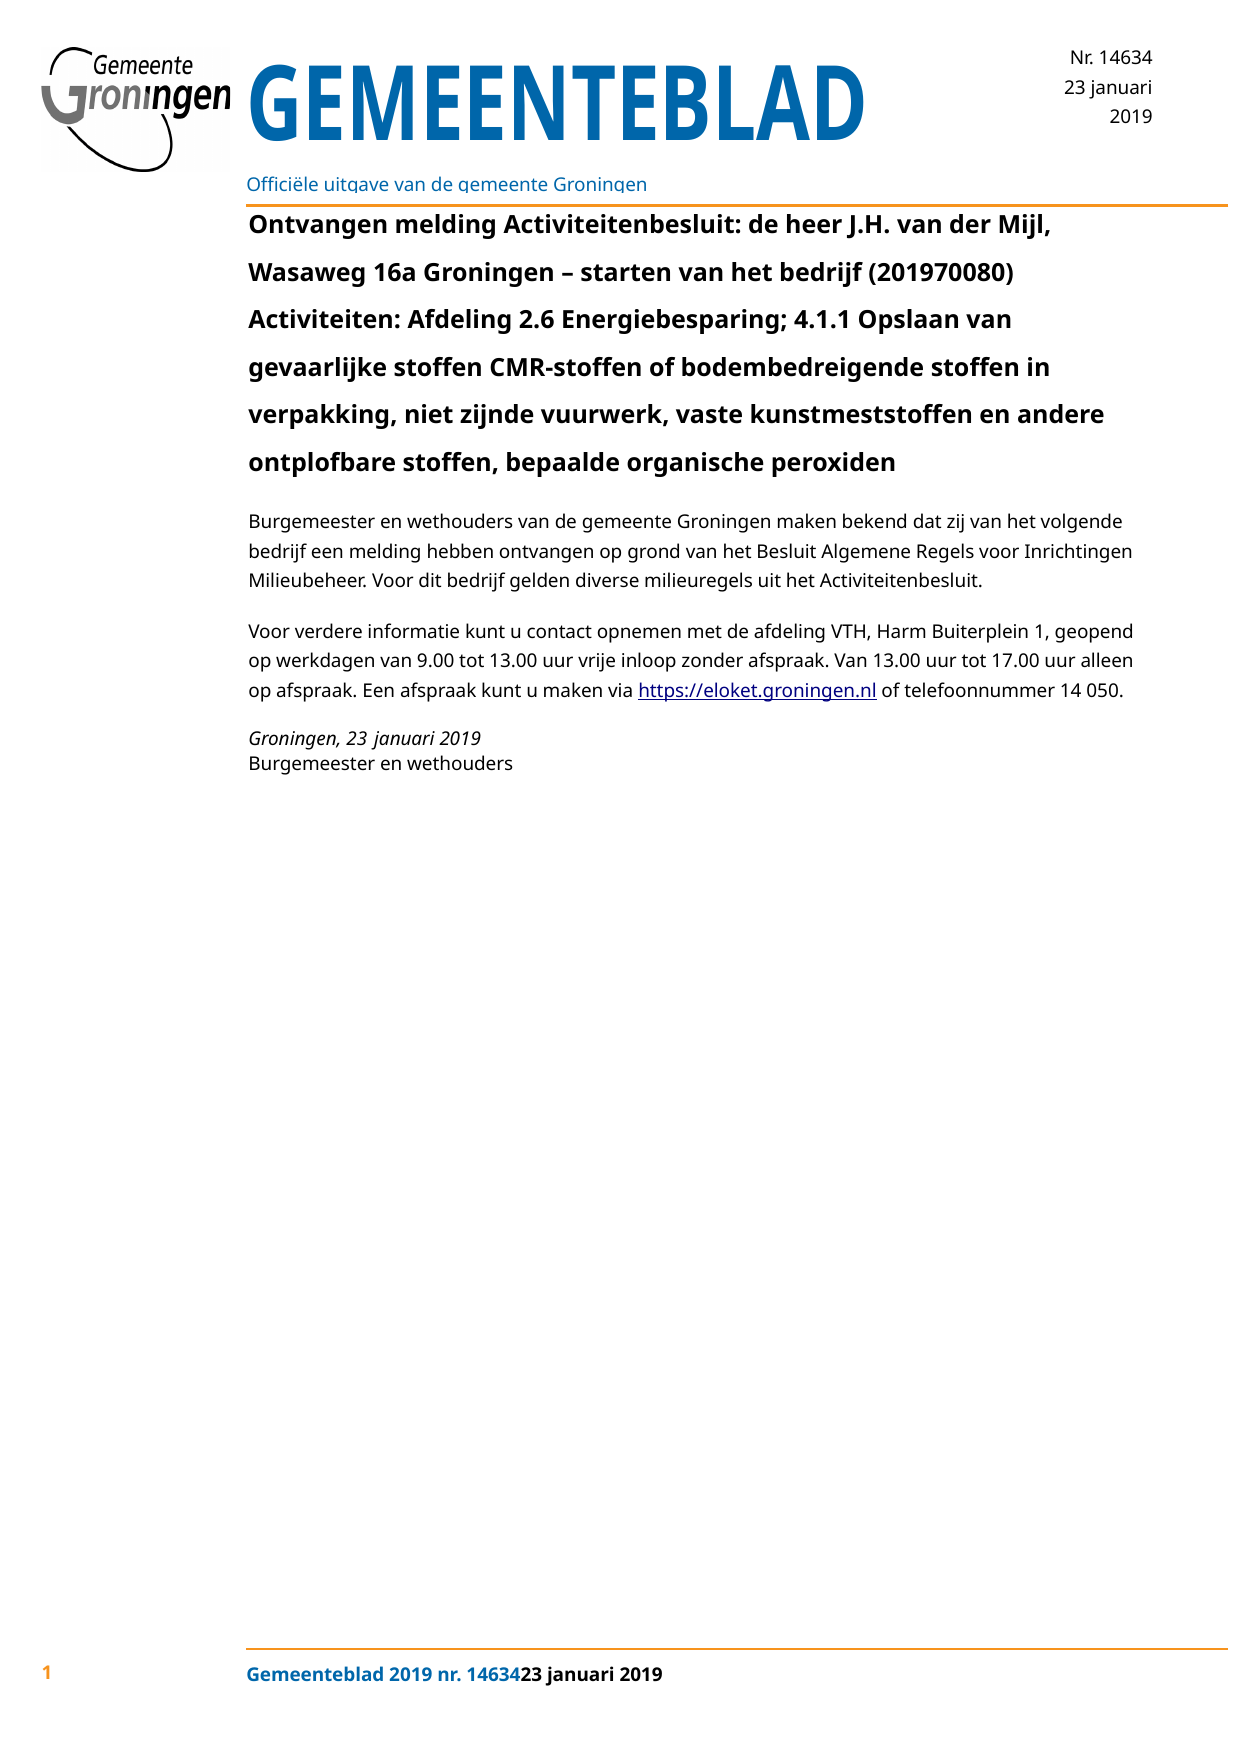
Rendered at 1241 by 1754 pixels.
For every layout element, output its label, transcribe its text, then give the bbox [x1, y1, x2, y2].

text Groningen, 23 januari 2019 [248, 725, 1152, 751]
text Ontvangen melding Activiteitenbesluit: de heer J.H. van der Mijl, Wasaweg 16a Groningen – starten van het bedrijf (201970080) Activiteiten: Afdeling 2.6 Energiebesparing; 4.1.1 Opslaan van gevaarlijke stoffen CMR-stoffen of bodembedreigende stoffen in verpakking, niet zijnde vuurwerk, vaste kunstmeststoffen en andere ontplofbare stoffen, bepaalde organische peroxiden [248, 207, 1152, 479]
picture [41, 47, 231, 172]
text Voor verdere informatie kunt u contact opnemen met de afdeling VTH, Harm Buiterplein 1, geopend op werkdagen van 9.00 tot 13.00 uur vrije inloop zonder afspraak. Van 13.00 uur tot 17.00 uur alleen op afspraak. Een afspraak kunt u maken via https://eloket.groningen.nl of telefoonnummer 14 050. [248, 618, 1152, 703]
text Burgemeester en wethouders van de gemeente Groningen maken bekend dat zij van het volgende bedrijf een melding hebben ontvangen op grond van het Besluit Algemene Regels voor Inrichtingen Milieubeheer. Voor dit bedrijf gelden diverse milieuregels uit het Activiteitenbesluit. [248, 508, 1152, 593]
text Burgemeester en wethouders [248, 751, 1152, 776]
